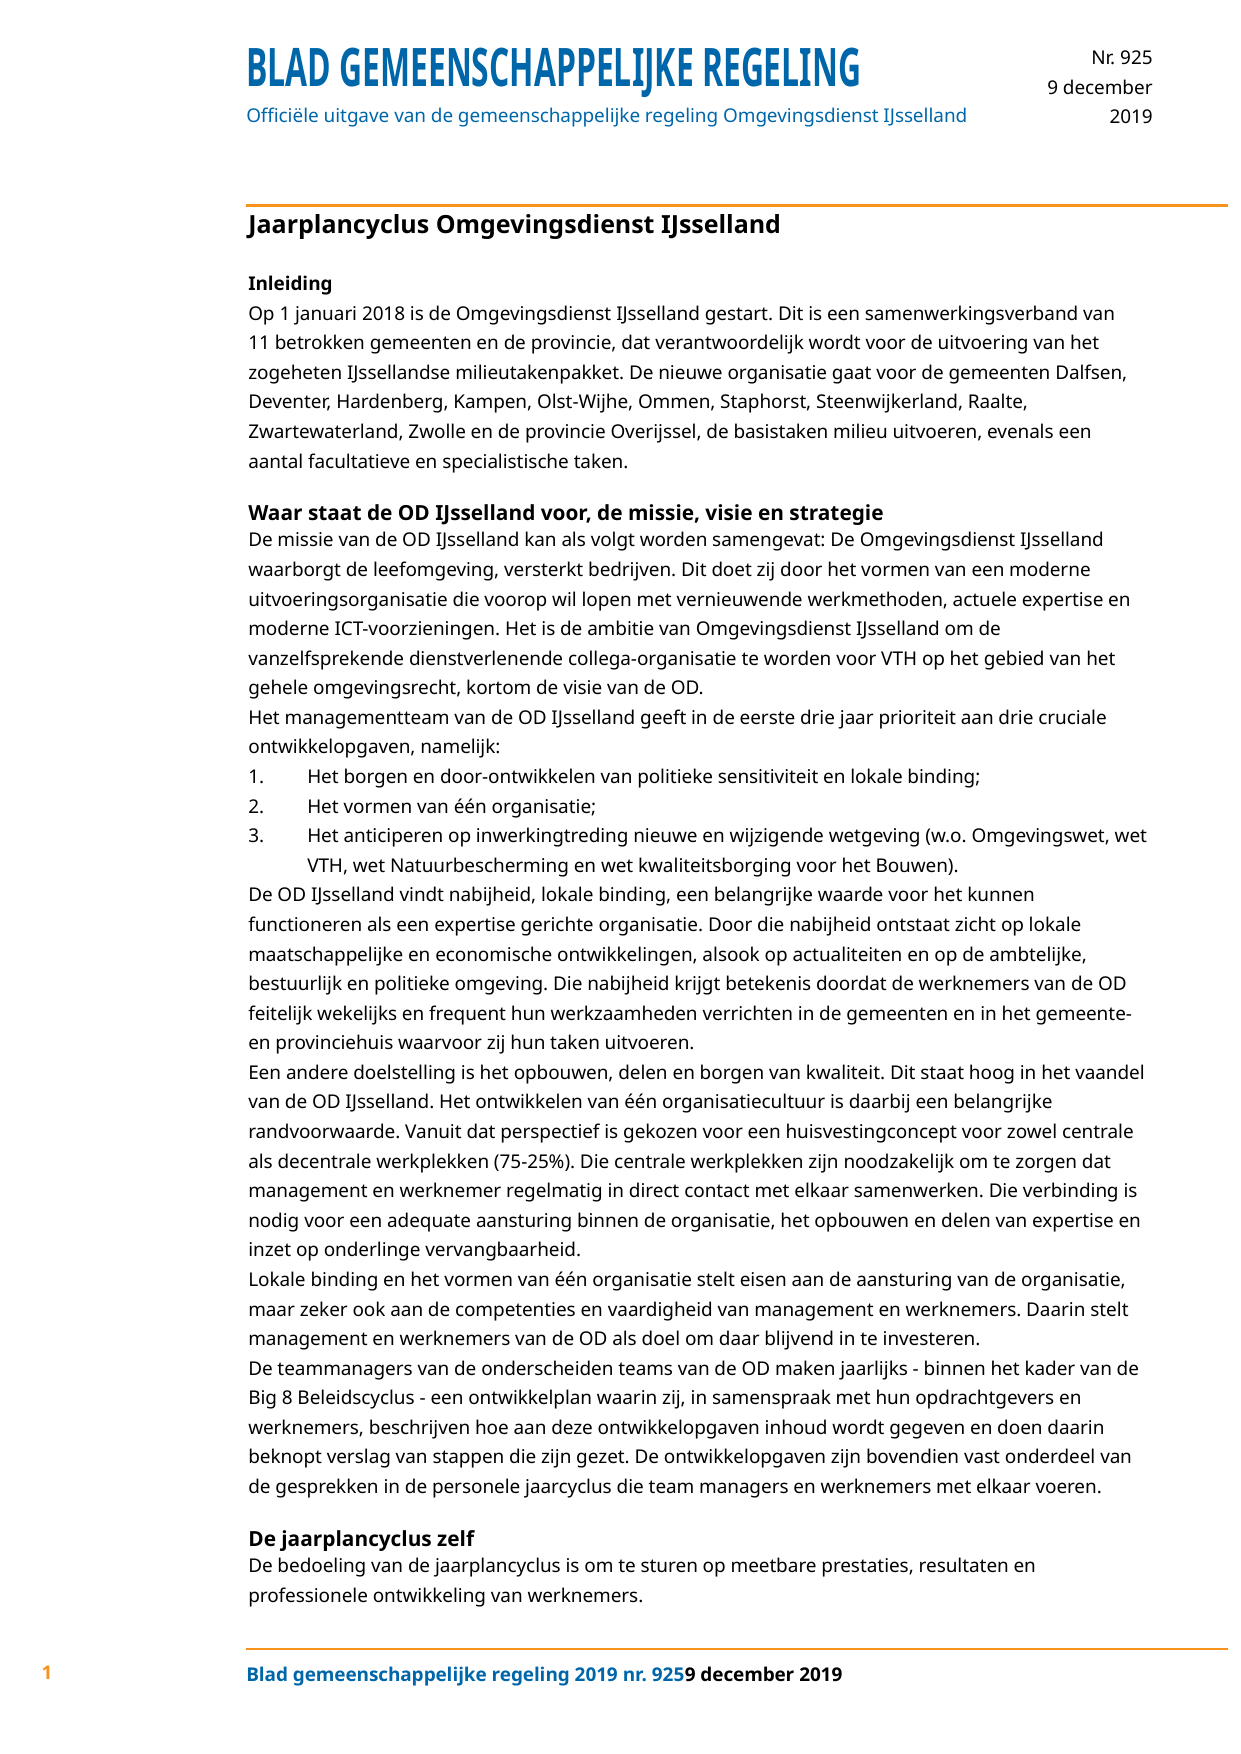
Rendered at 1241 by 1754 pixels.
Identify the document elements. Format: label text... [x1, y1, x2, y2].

text De OD IJsselland vindt nabijheid, lokale binding, een belangrijke waarde voor het kunnen functioneren als een expertise gerichte organisatie. Door die nabijheid ontstaat zicht op lokale maatschappelijke en economische ontwikkelingen, alsook op actualiteiten en op de ambtelijke, bestuurlijk en politieke omgeving. Die nabijheid krijgt betekenis doordat de werknemers van de OD feitelijk wekelijks en frequent hun werkzaamheden verrichten in de gemeenten en in het gemeente- en provinciehuis waarvoor zij hun taken uitvoeren. [248, 882, 1152, 1055]
text De jaarplancyclus zelf [248, 1524, 1152, 1552]
list Het vormen van één organisatie; [248, 793, 1152, 819]
text Deventer, Hardenberg, Kampen, Olst-Wijhe, Ommen, Staphorst, Steenwijkerland, Raalte, [248, 389, 1152, 414]
list Het borgen en door-ontwikkelen van politieke sensitiviteit en lokale binding; [248, 763, 1152, 789]
text Lokale binding en het vormen van één organisatie stelt eisen aan de aansturing van de organisatie, maar zeker ook aan de competenties en vaardigheid van management en werknemers. Daarin stelt management en werknemers van de OD als doel om daar blijvend in te investeren. [248, 1266, 1152, 1351]
text aantal facultatieve en specialistische taken. [248, 448, 1152, 473]
text Het managementteam van de OD IJsselland geeft in de eerste drie jaar prioriteit aan drie cruciale ontwikkelopgaven, namelijk: [248, 704, 1152, 759]
text Inleiding [248, 270, 1152, 296]
text Jaarplancyclus Omgevingsdienst IJsselland [248, 207, 1152, 241]
text Een andere doelstelling is het opbouwen, delen en borgen van kwaliteit. Dit staat hoog in het vaandel van de OD IJsselland. Het ontwikkelen van één organisatiecultuur is daarbij een belangrijke randvoorwaarde. Vanuit dat perspectief is gekozen voor een huisvestingconcept voor zowel centrale als decentrale werkplekken (75-25%). Die centrale werkplekken zijn noodzakelijk om te zorgen dat management en werknemer regelmatig in direct contact met elkaar samenwerken. Die verbinding is nodig voor een adequate aansturing binnen de organisatie, het opbouwen en delen van expertise en inzet op onderlinge vervangbaarheid. [248, 1059, 1152, 1262]
text De bedoeling van de jaarplancyclus is om te sturen op meetbare prestaties, resultaten en professionele ontwikkeling van werknemers. [248, 1552, 1152, 1607]
text 11 betrokken gemeenten en de provincie, dat verantwoordelijk wordt voor de uitvoering van het [248, 329, 1152, 355]
text zogeheten IJssellandse milieutakenpakket. De nieuwe organisatie gaat voor de gemeenten Dalfsen, [248, 359, 1152, 385]
text Waar staat de OD IJsselland voor, de missie, visie en strategie [248, 498, 1152, 527]
text Op 1 januari 2018 is de Omgevingsdienst IJsselland gestart. Dit is een samenwerkingsverband van [248, 300, 1152, 326]
picture [41, 47, 231, 172]
text De missie van de OD IJsselland kan als volgt worden samengevat: De Omgevingsdienst IJsselland waarborgt de leefomgeving, versterkt bedrijven. Dit doet zij door het vormen van een moderne uitvoeringsorganisatie die voorop wil lopen met vernieuwende werkmethoden, actuele expertise en moderne ICT-voorzieningen. Het is de ambitie van Omgevingsdienst IJsselland om de vanzelfsprekende dienstverlenende collega-organisatie te worden voor VTH op het gebied van het gehele omgevingsrecht, kortom de visie van de OD. [248, 527, 1152, 700]
text Zwartewaterland, Zwolle en de provincie Overijssel, de basistaken milieu uitvoeren, evenals een [248, 418, 1152, 444]
list Het anticiperen op inwerkingtreding nieuwe en wijzigende wetgeving (w.o. Omgevingswet, wet VTH, wet Natuurbescherming en wet kwaliteitsborging voor het Bouwen). [248, 822, 1152, 878]
text De teammanagers van de onderscheiden teams van de OD maken jaarlijks - binnen het kader van de Big 8 Beleidscyclus - een ontwikkelplan waarin zij, in samenspraak met hun opdrachtgevers en werknemers, beschrijven hoe aan deze ontwikkelopgaven inhoud wordt gegeven en doen daarin beknopt verslag van stappen die zijn gezet. De ontwikkelopgaven zijn bovendien vast onderdeel van de gesprekken in de personele jaarcyclus die team managers en werknemers met elkaar voeren. [248, 1355, 1152, 1499]
